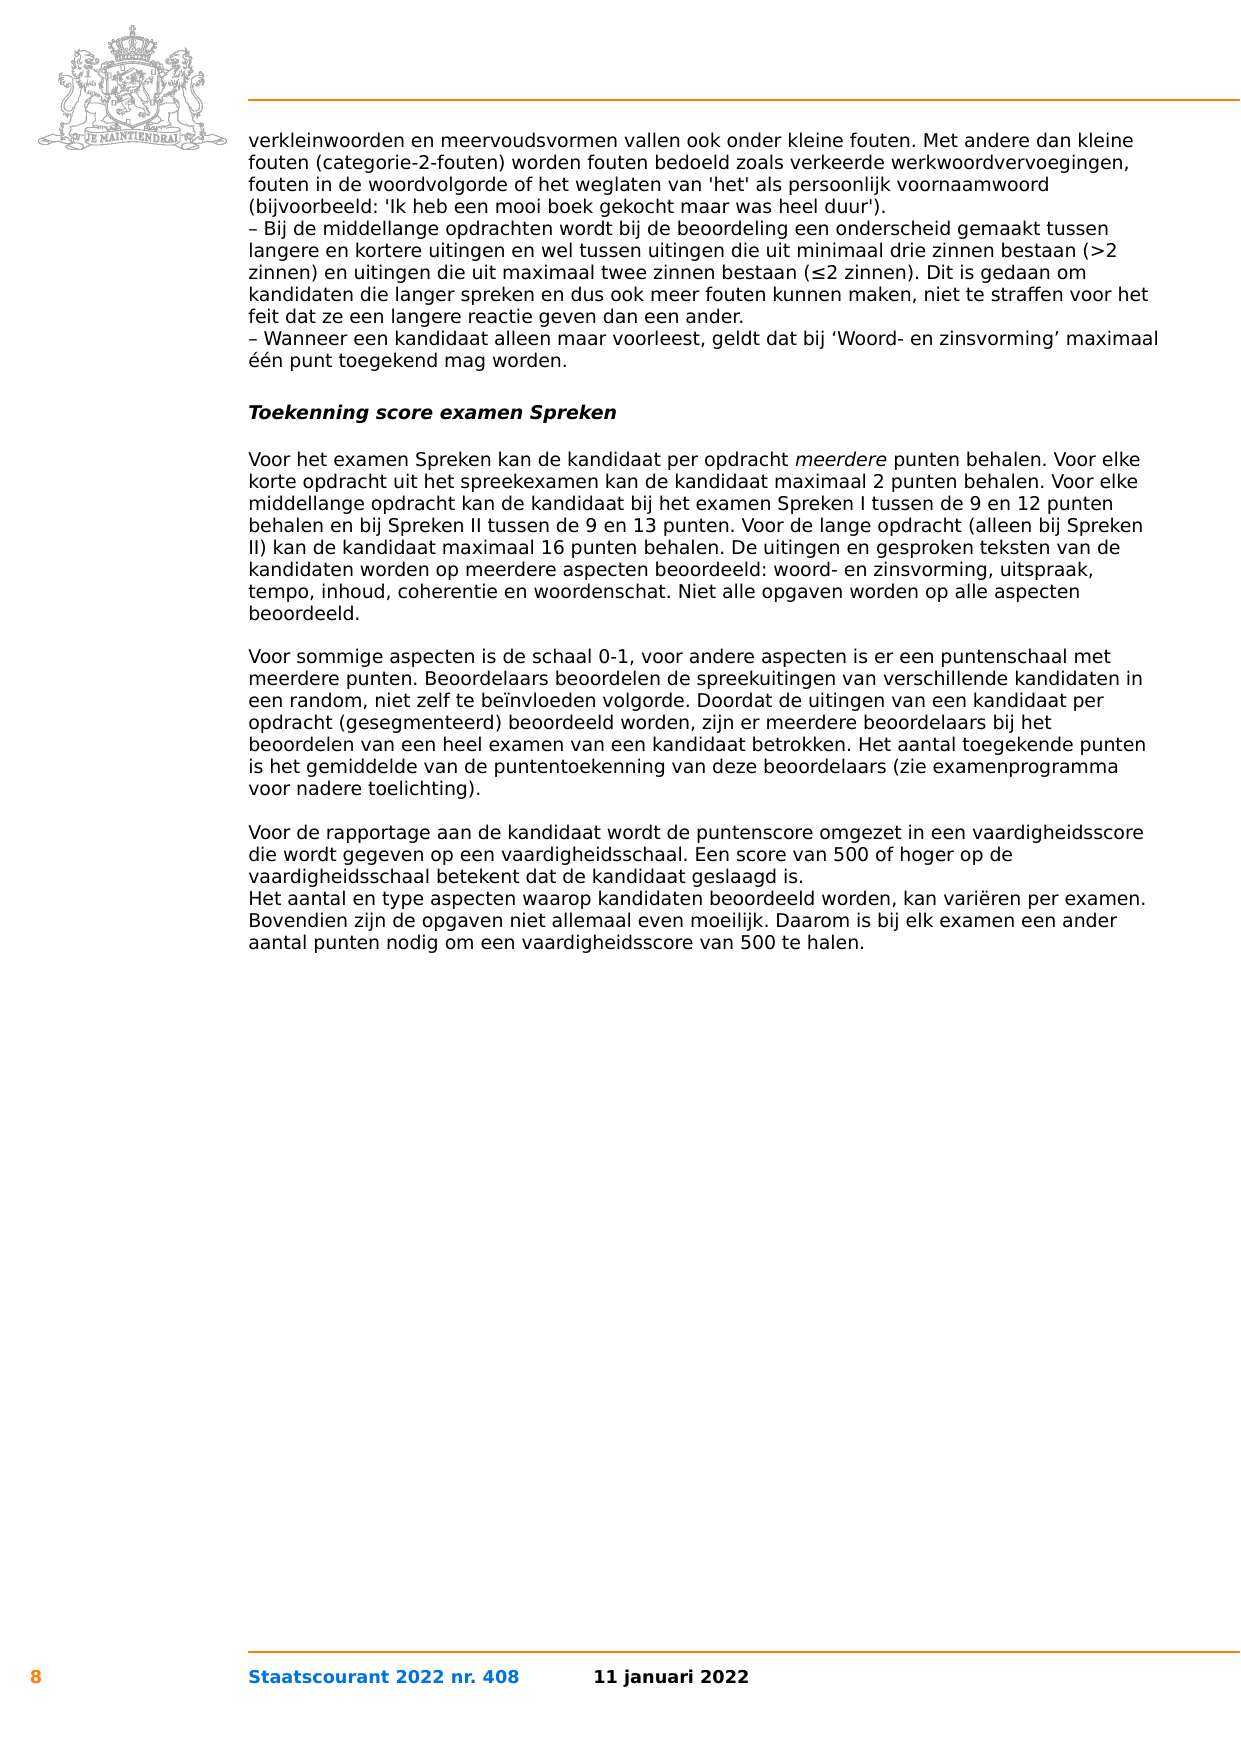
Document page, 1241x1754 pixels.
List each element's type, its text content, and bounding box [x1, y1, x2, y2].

text – Wanneer een kandidaat alleen maar voorleest, geldt dat bij ‘Woord- en zinsvorming’ maximaal één punt toegekend mag worden. [248, 328, 1163, 372]
picture [38, 25, 227, 150]
text – Bij de middellange opdrachten wordt bij de beoordeling een onderscheid gemaakt tussen langere en kortere uitingen en wel tussen uitingen die uit minimaal drie zinnen bestaan (>2 zinnen) en uitingen die uit maximaal twee zinnen bestaan (≤2 zinnen). Dit is gedaan om kandidaten die langer spreken en dus ook meer fouten kunnen maken, niet te straffen voor het feit dat ze een langere reactie geven dan een ander. [248, 218, 1163, 328]
text Het aantal en type aspecten waarop kandidaten beoordeeld worden, kan variëren per examen. Bovendien zijn de opgaven niet allemaal even moeilijk. Daarom is bij elk examen een ander aantal punten nodig om een vaardigheidsscore van 500 te halen. [248, 888, 1163, 954]
text Voor het examen Spreken kan de kandidaat per opdracht meerdere punten behalen. Voor elke korte opdracht uit het spreekexamen kan de kandidaat maximaal 2 punten behalen. Voor elke middellange opdracht kan de kandidaat bij het examen Spreken I tussen de 9 en 12 punten behalen en bij Spreken II tussen de 9 en 13 punten. Voor de lange opdracht (alleen bij Spreken II) kan de kandidaat maximaal 16 punten behalen. De uitingen en gesproken teksten van de kandidaten worden op meerdere aspecten beoordeeld: woord- en zinsvorming, uitspraak, tempo, inhoud, coherentie en woordenschat. Niet alle opgaven worden op alle aspecten beoordeeld. [248, 449, 1163, 624]
text Voor sommige aspecten is de schaal 0-1, voor andere aspecten is er een puntenschaal met meerdere punten. Beoordelaars beoordelen de spreekuitingen van verschillende kandidaten in een random, niet zelf te beïnvloeden volgorde. Doordat de uitingen van een kandidaat per opdracht (gesegmenteerd) beoordeeld worden, zijn er meerdere beoordelaars bij het beoordelen van een heel examen van een kandidaat betrokken. Het aantal toegekende punten is het gemiddelde van de puntentoekenning van deze beoordelaars (zie examenprogramma voor nadere toelichting). [248, 646, 1163, 800]
text verkleinwoorden en meervoudsvormen vallen ook onder kleine fouten. Met andere dan kleine fouten (categorie-2-fouten) worden fouten bedoeld zoals verkeerde werkwoordvervoegingen, fouten in de woordvolgorde of het weglaten van 'het' als persoonlijk voornaamwoord (bijvoorbeeld: 'Ik heb een mooi boek gekocht maar was heel duur'). [248, 130, 1163, 218]
subtitle Toekenning score examen Spreken [248, 402, 1163, 424]
text Voor de rapportage aan de kandidaat wordt de puntenscore omgezet in een vaardigheidsscore die wordt gegeven op een vaardigheidsschaal. Een score van 500 of hoger op de vaardigheidsschaal betekent dat de kandidaat geslaagd is. [248, 822, 1163, 888]
